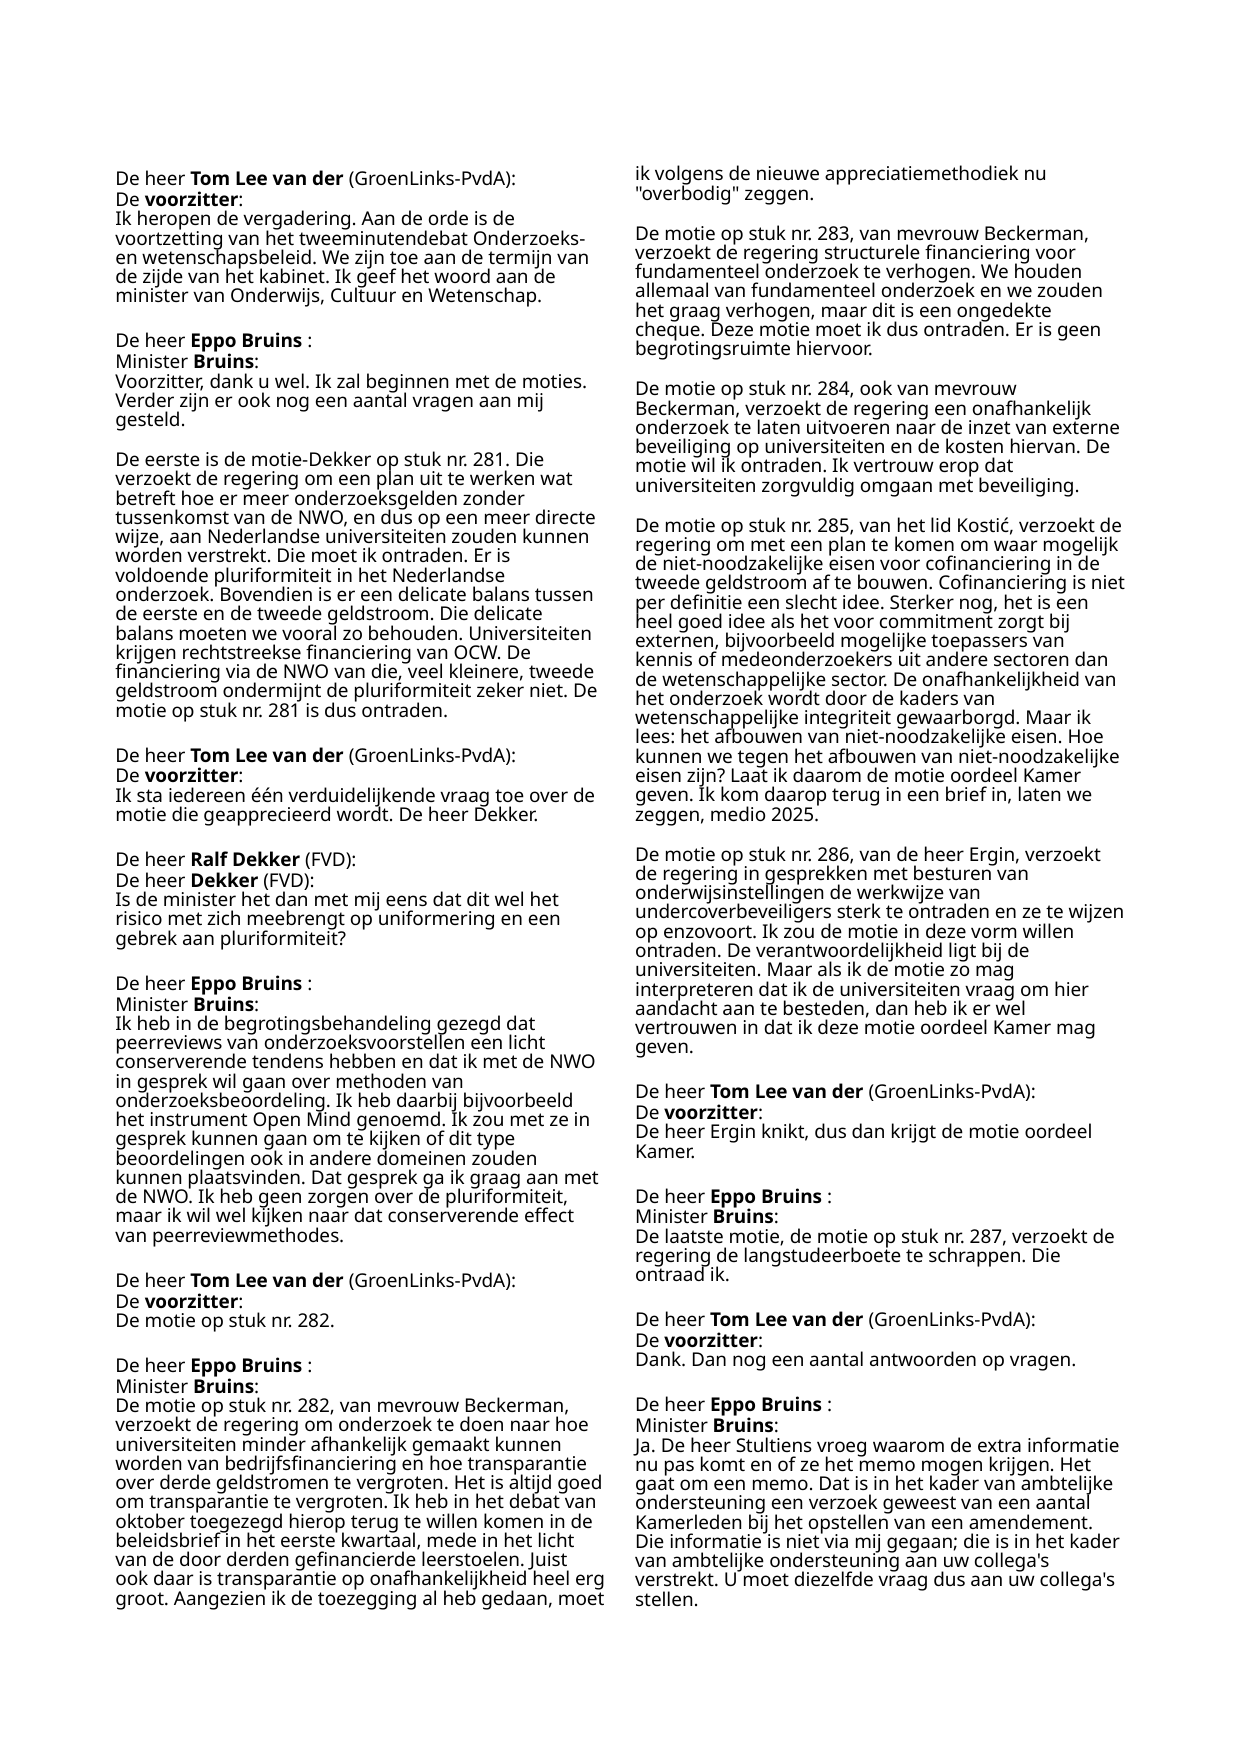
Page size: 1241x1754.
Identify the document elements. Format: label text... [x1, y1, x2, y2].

text De heer Tom Lee van der (GroenLinks-PvdA): [115, 1267, 605, 1293]
text De heer Eppo Bruins : [115, 970, 605, 996]
text ik volgens de nieuwe appreciatiemethodiek nu "overbodig" zeggen. [635, 165, 1125, 204]
text Is de minister het dan met mij eens dat dit wel het risico met zich meebrengt op uniformering en een gebrek aan pluriformiteit? [115, 891, 605, 949]
text Minister Bruins: [115, 353, 605, 373]
text De voorzitter: [635, 1332, 1125, 1351]
text Minister Bruins: [635, 1208, 1125, 1228]
text De voorzitter: [115, 191, 605, 210]
text De motie op stuk nr. 282, van mevrouw Beckerman, verzoekt de regering om onderzoek te doen naar hoe universiteiten minder afhankelijk gemaakt kunnen worden van bedrijfsfinanciering en hoe transparantie over derde geldstromen te vergroten. Het is altijd goed om transparantie te vergroten. Ik heb in het debat van oktober toegezegd hierop terug te willen komen in de beleidsbrief in het eerste kwartaal, mede in het licht van de door derden gefinancierde leerstoelen. Juist ook daar is transparantie op onafhankelijkheid heel erg groot. Aangezien ik de toezegging al heb gedaan, moet [115, 1397, 605, 1609]
text De heer Tom Lee van der (GroenLinks-PvdA): [115, 742, 605, 767]
text De heer Eppo Bruins : [635, 1183, 1125, 1208]
text Dank. Dan nog een aantal antwoorden op vragen. [635, 1351, 1125, 1371]
text De heer Ergin knikt, dus dan krijgt de motie oordeel Kamer. [635, 1123, 1125, 1162]
text De heer Dekker (FVD): [115, 872, 605, 891]
text De laatste motie, de motie op stuk nr. 287, verzoekt de regering de langstudeerboete te schrappen. Die ontraad ik. [635, 1228, 1125, 1286]
text De heer Eppo Bruins : [635, 1392, 1125, 1417]
text De motie op stuk nr. 284, ook van mevrouw Beckerman, verzoekt de regering een onafhankelijk onderzoek te laten uitvoeren naar de inzet van externe beveiliging op universiteiten en de kosten hiervan. De motie wil ik ontraden. Ik vertrouw erop dat universiteiten zorgvuldig omgaan met beveiliging. [635, 380, 1125, 496]
text De heer Eppo Bruins : [115, 1352, 605, 1378]
text De heer Ralf Dekker (FVD): [115, 846, 605, 872]
text De motie op stuk nr. 282. [115, 1312, 605, 1331]
text De voorzitter: [635, 1104, 1125, 1123]
text Minister Bruins: [115, 996, 605, 1015]
text De heer Tom Lee van der (GroenLinks-PvdA): [635, 1078, 1125, 1104]
text Ja. De heer Stultiens vroeg waarom de extra informatie nu pas komt en of ze het memo mogen krijgen. Het gaat om een memo. Dat is in het kader van ambtelijke ondersteuning een verzoek geweest van een aantal Kamerleden bij het opstellen van een amendement. Die informatie is niet via mij gegaan; die is in het kader van ambtelijke ondersteuning aan uw collega's verstrekt. U moet diezelfde vraag dus aan uw collega's stellen. [635, 1437, 1125, 1610]
text Ik heropen de vergadering. Aan de orde is de voortzetting van het tweeminutendebat Onderzoeks- en wetenschapsbeleid. We zijn toe aan de termijn van de zijde van het kabinet. Ik geef het woord aan de minister van Onderwijs, Cultuur en Wetenschap. [115, 210, 605, 307]
text De motie op stuk nr. 283, van mevrouw Beckerman, verzoekt de regering structurele financiering voor fundamenteel onderzoek te verhogen. We houden allemaal van fundamenteel onderzoek en we zouden het graag verhogen, maar dit is een ongedekte cheque. Deze motie moet ik dus ontraden. Er is geen begrotingsruimte hiervoor. [635, 224, 1125, 359]
text De voorzitter: [115, 1293, 605, 1312]
text De eerste is de motie-Dekker op stuk nr. 281. Die verzoekt de regering om een plan uit te werken wat betreft hoe er meer onderzoeksgelden zonder tussenkomst van de NWO, en dus op een meer directe wijze, aan Nederlandse universiteiten zouden kunnen worden verstrekt. Die moet ik ontraden. Er is voldoende pluriformiteit in het Nederlandse onderzoek. Bovendien is er een delicate balans tussen de eerste en de tweede geldstroom. Die delicate balans moeten we vooral zo behouden. Universiteiten krijgen rechtstreekse financiering van OCW. De financiering via de NWO van die, veel kleinere, tweede geldstroom ondermijnt de pluriformiteit zeker niet. De motie op stuk nr. 281 is dus ontraden. [115, 451, 605, 721]
text De motie op stuk nr. 286, van de heer Ergin, verzoekt de regering in gesprekken met besturen van onderwijsinstellingen de werkwijze van undercoverbeveiligers sterk te ontraden en ze te wijzen op enzovoort. Ik zou de motie in deze vorm willen ontraden. De verantwoordelijkheid ligt bij de universiteiten. Maar als ik de motie zo mag interpreteren dat ik de universiteiten vraag om hier aandacht aan te besteden, dan heb ik er wel vertrouwen in dat ik deze motie oordeel Kamer mag geven. [635, 846, 1125, 1058]
text De heer Eppo Bruins : [115, 328, 605, 353]
text De voorzitter: [115, 767, 605, 787]
text Voorzitter, dank u wel. Ik zal beginnen met de moties. Verder zijn er ook nog een aantal vragen aan mij gesteld. [115, 373, 605, 430]
text De motie op stuk nr. 285, van het lid Kostić, verzoekt de regering om met een plan te komen om waar mogelijk de niet-noodzakelijke eisen voor cofinanciering in de tweede geldstroom af te bouwen. Cofinanciering is niet per definitie een slecht idee. Sterker nog, het is een heel goed idee als het voor commitment zorgt bij externen, bijvoorbeeld mogelijke toepassers van kennis of medeonderzoekers uit andere sectoren dan de wetenschappelijke sector. De onafhankelijkheid van het onderzoek wordt door de kaders van wetenschappelijke integriteit gewaarborgd. Maar ik lees: het afbouwen van niet-noodzakelijke eisen. Hoe kunnen we tegen het afbouwen van niet-noodzakelijke eisen zijn? Laat ik daarom de motie oordeel Kamer geven. Ik kom daarop terug in een brief in, laten we zeggen, medio 2025. [635, 517, 1125, 825]
text De heer Tom Lee van der (GroenLinks-PvdA): [115, 165, 605, 191]
text De heer Tom Lee van der (GroenLinks-PvdA): [635, 1306, 1125, 1332]
text Ik heb in de begrotingsbehandeling gezegd dat peerreviews van onderzoeksvoorstellen een licht conserverende tendens hebben en dat ik met de NWO in gesprek wil gaan over methoden van onderzoeksbeoordeling. Ik heb daarbij bijvoorbeeld het instrument Open Mind genoemd. Ik zou met ze in gesprek kunnen gaan om te kijken of dit type beoordelingen ook in andere domeinen zouden kunnen plaatsvinden. Dat gesprek ga ik graag aan met de NWO. Ik heb geen zorgen over de pluriformiteit, maar ik wil wel kijken naar dat conserverende effect van peerreviewmethodes. [115, 1015, 605, 1246]
text Minister Bruins: [115, 1378, 605, 1397]
text Minister Bruins: [635, 1417, 1125, 1437]
text Ik sta iedereen één verduidelijkende vraag toe over de motie die geapprecieerd wordt. De heer Dekker. [115, 787, 605, 825]
